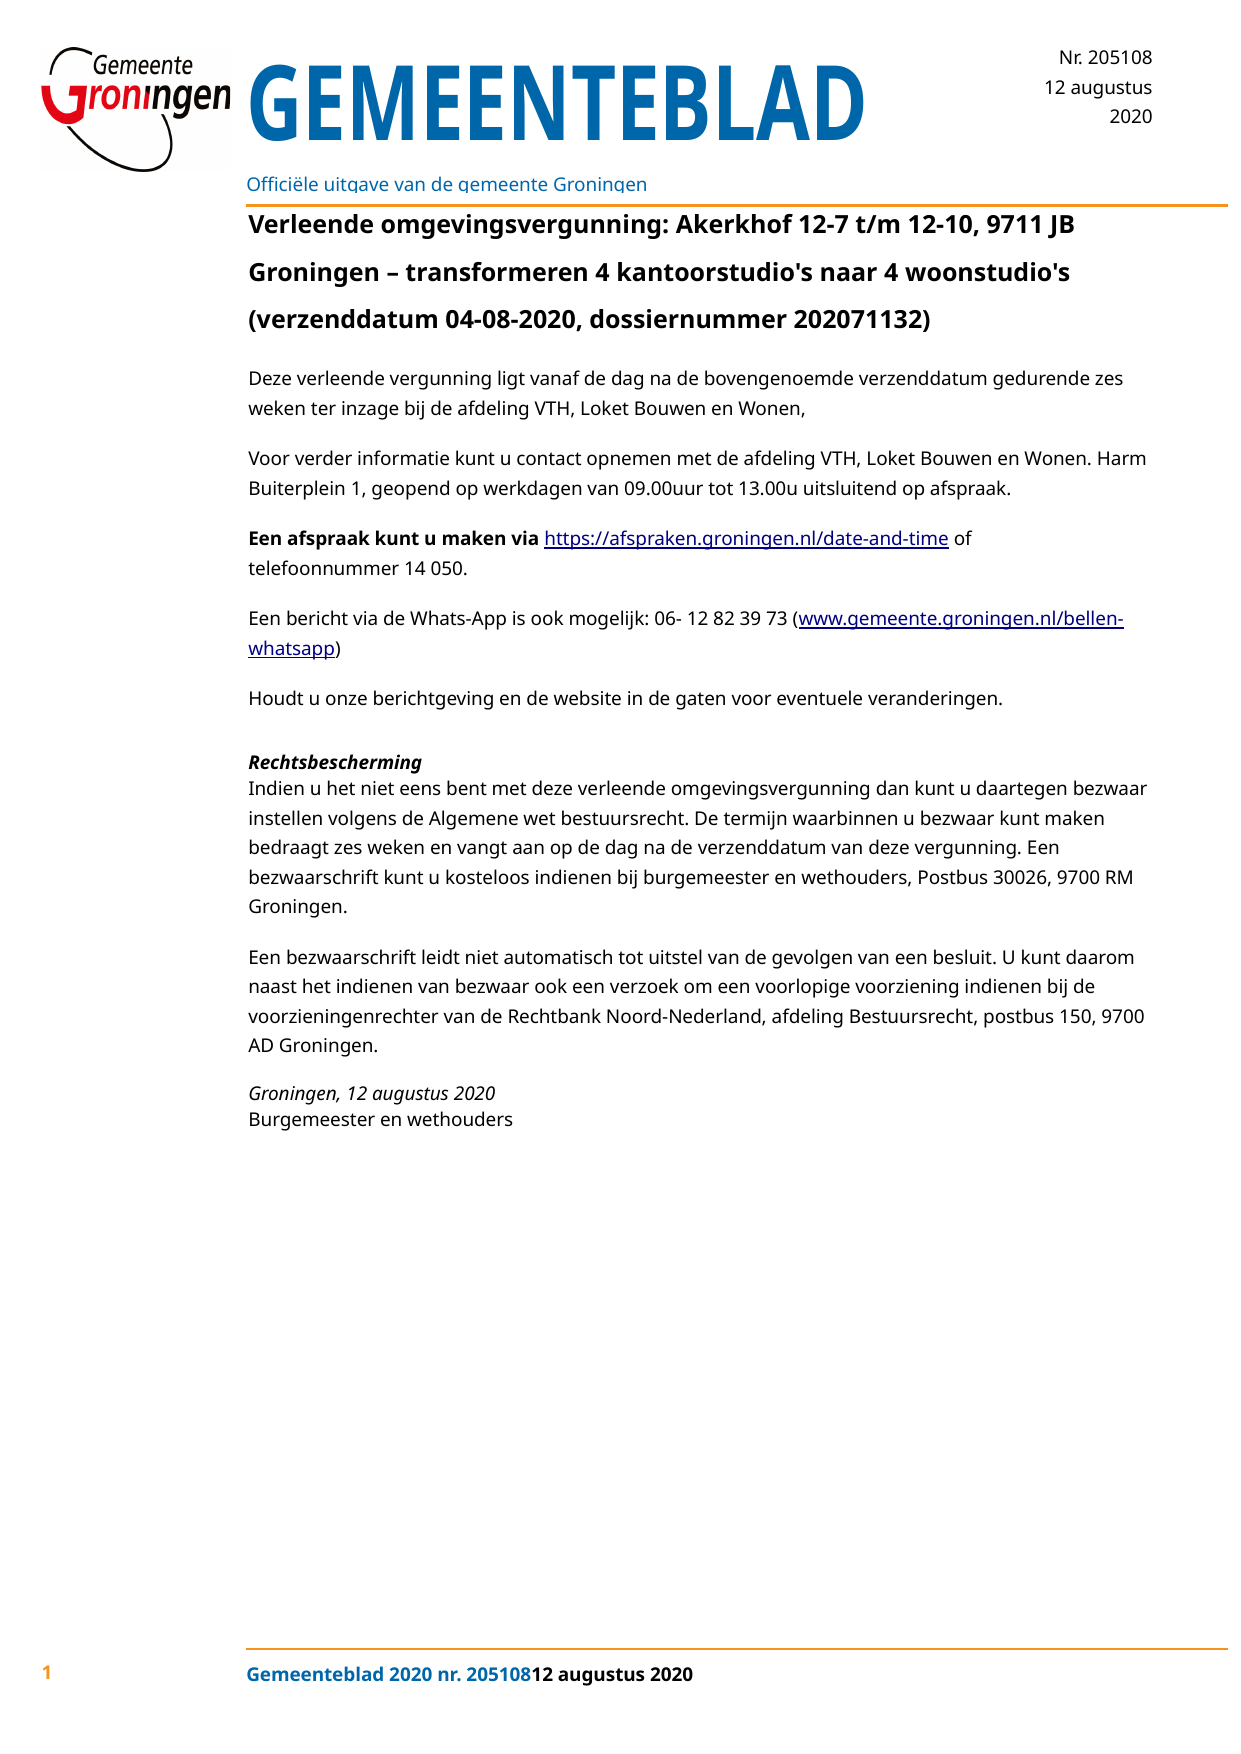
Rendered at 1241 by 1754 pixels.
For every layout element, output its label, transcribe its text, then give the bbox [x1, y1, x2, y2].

text Een afspraak kunt u maken via https://afspraken.groningen.nl/date-and-time of telefoonnummer 14 050. [248, 526, 1152, 581]
text Burgemeester en wethouders [248, 1106, 1152, 1132]
text Indien u het niet eens bent met deze verleende omgevingsvergunning dan kunt u daartegen bezwaar instellen volgens de Algemene wet bestuursrecht. De termijn waarbinnen u bezwaar kunt maken bedraagt zes weken en vangt aan op de dag na de verzenddatum van deze vergunning. Een bezwaarschrift kunt u kosteloos indienen bij burgemeester en wethouders, Postbus 30026, 9700 RM Groningen. [248, 775, 1152, 919]
text Voor verder informatie kunt u contact opnemen met de afdeling VTH, Loket Bouwen en Wonen. Harm Buiterplein 1, geopend op werkdagen van 09.00uur tot 13.00u uitsluitend op afspraak. [248, 446, 1152, 501]
text Houdt u onze berichtgeving en de website in de gaten voor eventuele veranderingen. [248, 686, 1152, 711]
text Deze verleende vergunning ligt vanaf de dag na de bovengenoemde verzenddatum gedurende zes weken ter inzage bij de afdeling VTH, Loket Bouwen en Wonen, [248, 366, 1152, 421]
text Een bezwaarschrift leidt niet automatisch tot uitstel van de gevolgen van een besluit. U kunt daarom naast het indienen van bezwaar ook een verzoek om een voorlopige voorziening indienen bij de voorzieningenrechter van de Rechtbank Noord-Nederland, afdeling Bestuursrecht, postbus 150, 9700 AD Groningen. [248, 944, 1152, 1058]
picture [41, 47, 231, 172]
text Verleende omgevingsvergunning: Akerkhof 12-7 t/m 12-10, 9711 JB Groningen – transformeren 4 kantoorstudio's naar 4 woonstudio's (verzenddatum 04-08-2020, dossiernummer 202071132) [248, 207, 1152, 336]
text Een bericht via de Whats-App is ook mogelijk: 06- 12 82 39 73 (www.gemeente.groningen.nl/bellen-whatsapp) [248, 606, 1152, 661]
text Groningen, 12 augustus 2020 [248, 1081, 1152, 1106]
text Rechtsbescherming [248, 749, 1152, 775]
